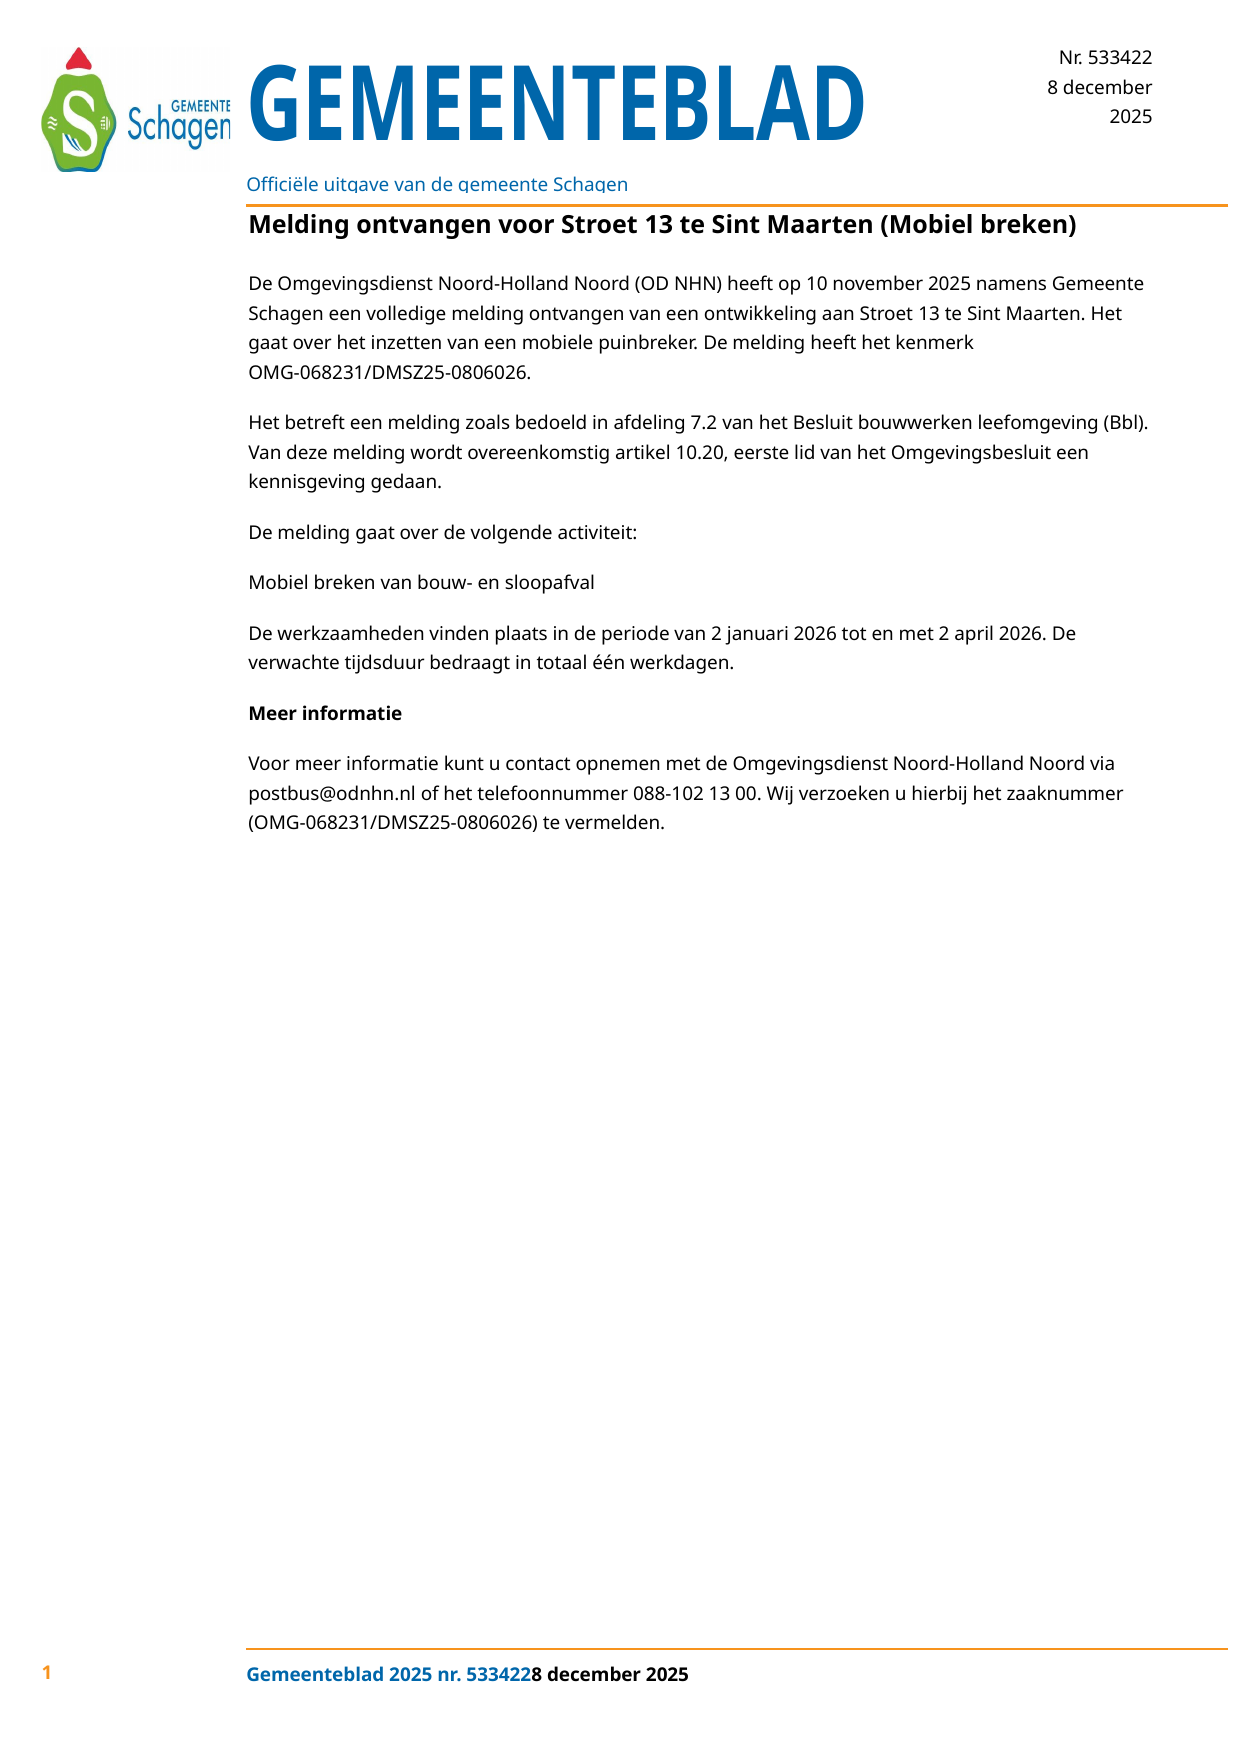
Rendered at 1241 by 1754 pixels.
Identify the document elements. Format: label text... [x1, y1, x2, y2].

text De Omgevingsdienst Noord-Holland Noord (OD NHN) heeft op 10 november 2025 namens Gemeente Schagen een volledige melding ontvangen van een ontwikkeling aan Stroet 13 te Sint Maarten. Het gaat over het inzetten van een mobiele puinbreker. De melding heeft het kenmerk OMG-068231/DMSZ25-0806026. [248, 270, 1152, 385]
text Het betreft een melding zoals bedoeld in afdeling 7.2 van het Besluit bouwwerken leefomgeving (Bbl). Van deze melding wordt overeenkomstig artikel 10.20, eerste lid van het Omgevingsbesluit een kennisgeving gedaan. [248, 409, 1152, 494]
text Meer informatie [248, 700, 1152, 726]
picture [41, 47, 231, 172]
text Melding ontvangen voor Stroet 13 te Sint Maarten (Mobiel breken) [248, 207, 1152, 241]
text De melding gaat over de volgende activiteit: [248, 519, 1152, 545]
text Voor meer informatie kunt u contact opnemen met de Omgevingsdienst Noord-Holland Noord via postbus@odnhn.nl of het telefoonnummer 088-102 13 00. Wij verzoeken u hierbij het zaaknummer (OMG-068231/DMSZ25-0806026) te vermelden. [248, 750, 1152, 835]
text De werkzaamheden vinden plaats in de periode van 2 januari 2026 tot en met 2 april 2026. De verwachte tijdsduur bedraagt in totaal één werkdagen. [248, 620, 1152, 675]
text Mobiel breken van bouw- en sloopafval [248, 569, 1152, 595]
